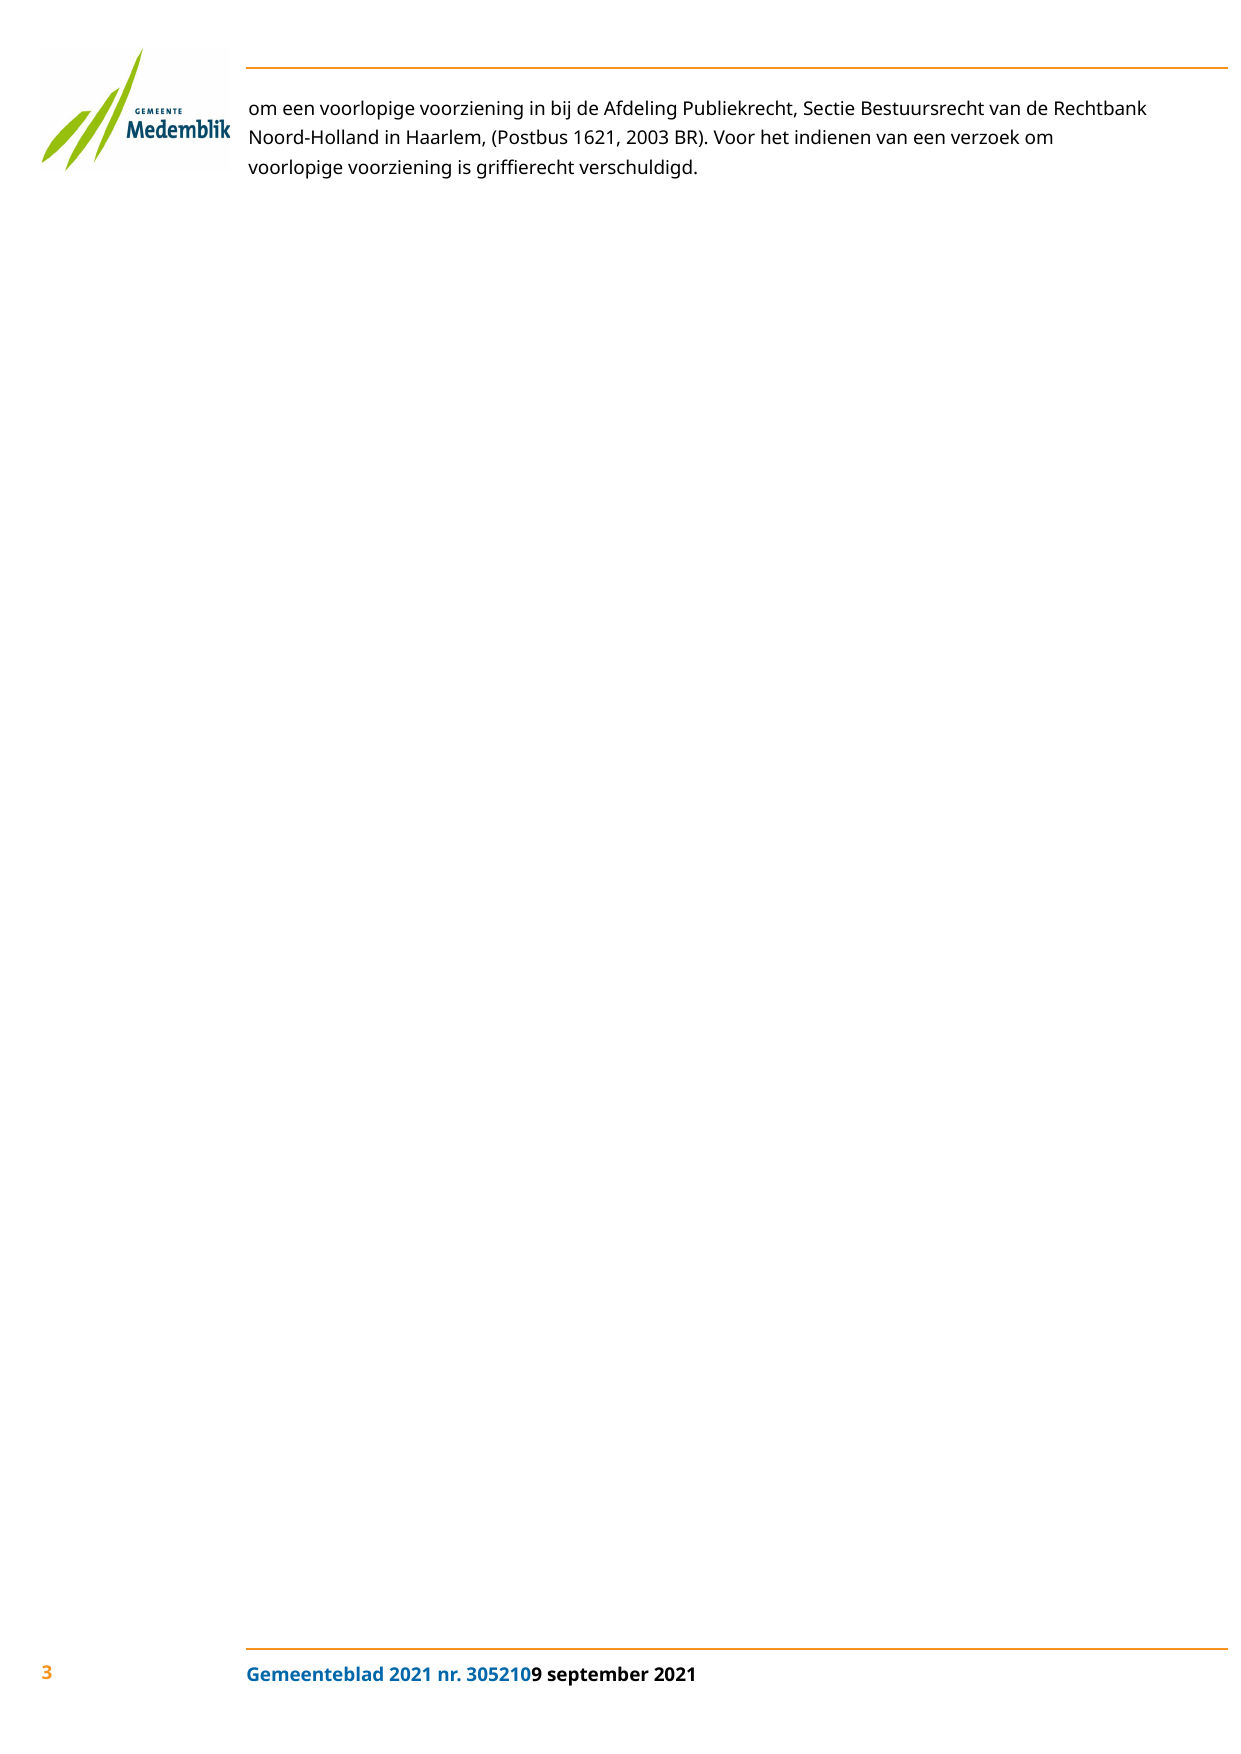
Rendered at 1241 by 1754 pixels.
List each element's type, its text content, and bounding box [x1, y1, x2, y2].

text om een voorlopige voorziening in bij de Afdeling Publiekrecht, Sectie Bestuursrecht van de Rechtbank Noord-Holland in Haarlem, (Postbus 1621, 2003 BR). Voor het indienen van een verzoek om voorlopige voorziening is griffierecht verschuldigd. [248, 95, 1152, 180]
picture [41, 47, 231, 172]
